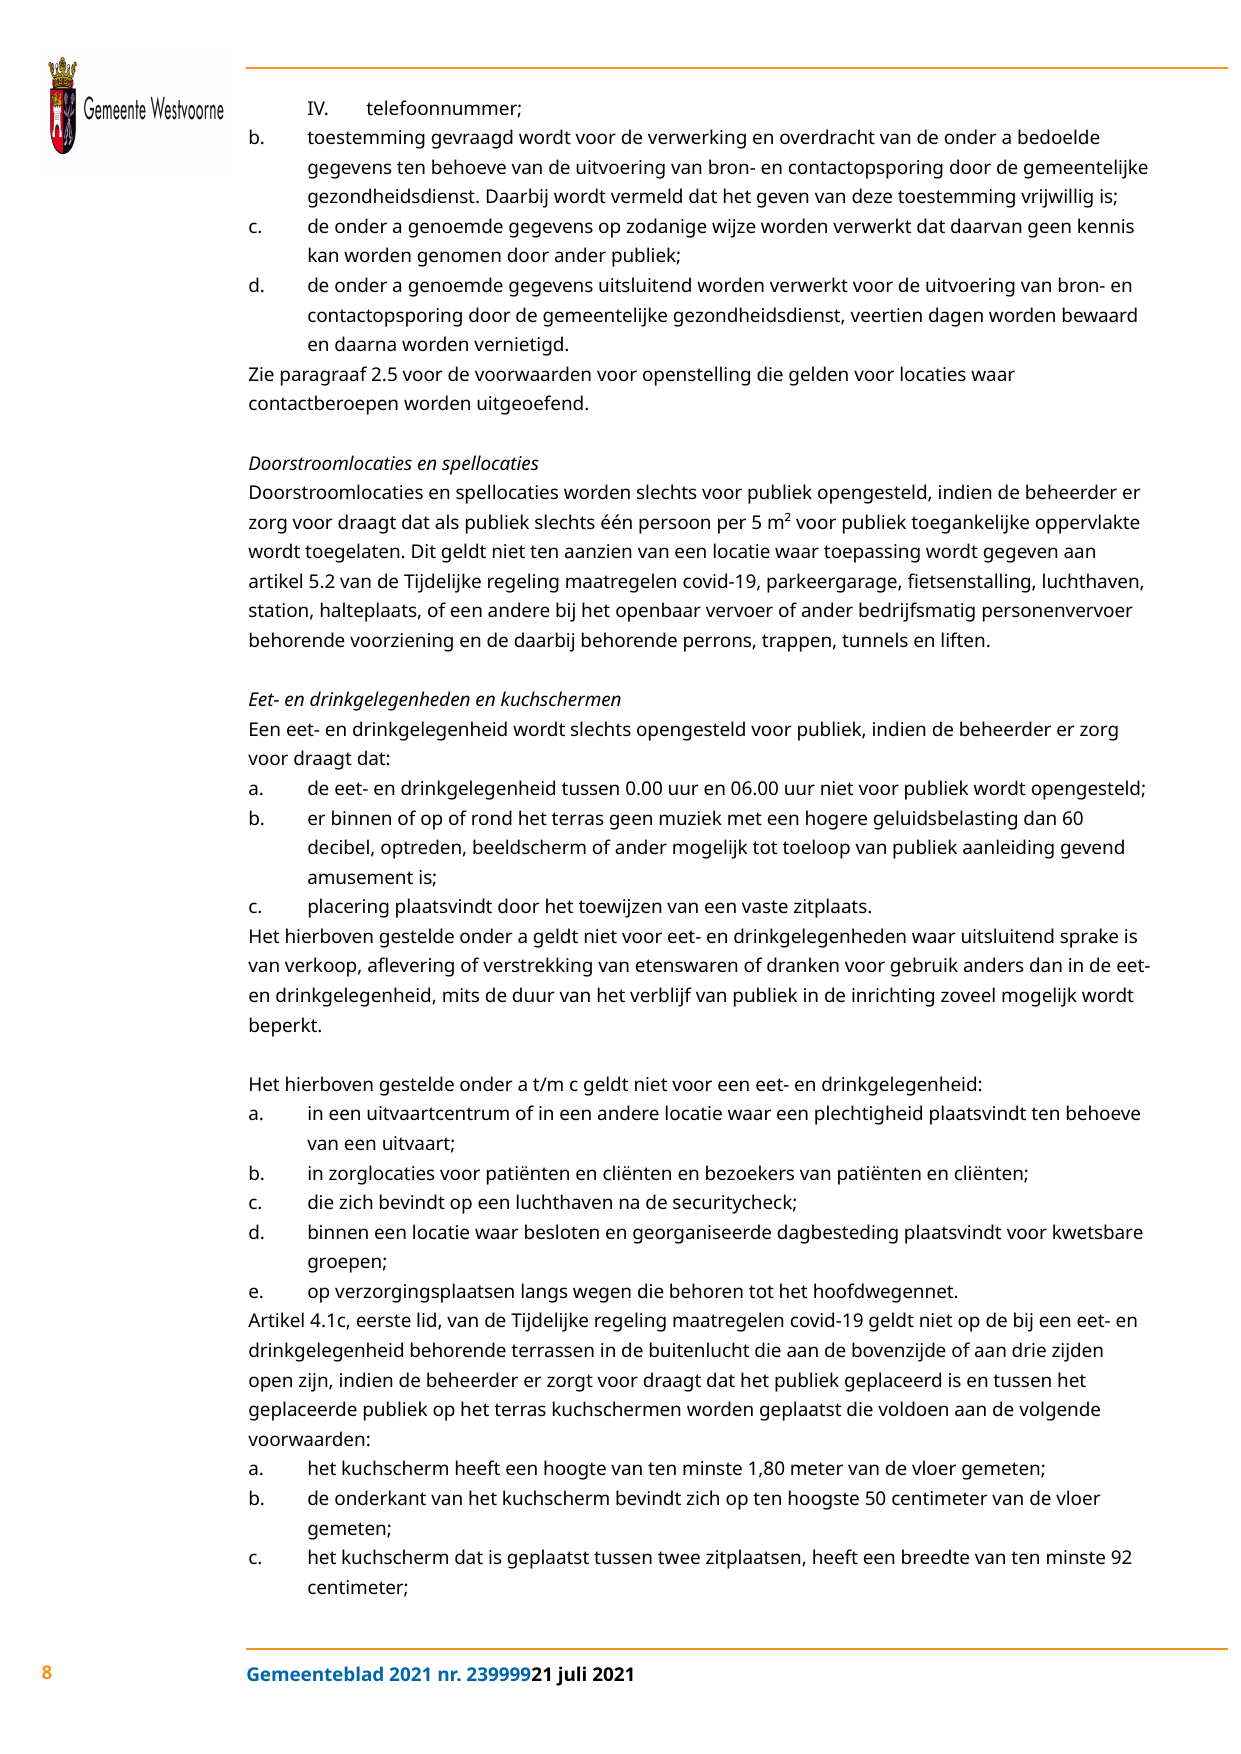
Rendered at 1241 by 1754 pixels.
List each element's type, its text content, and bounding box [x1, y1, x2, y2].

list binnen een locatie waar besloten en georganiseerde dagbesteding plaatsvindt voor kwetsbare groepen; [248, 1219, 1152, 1274]
list de onderkant van het kuchscherm bevindt zich op ten hoogste 50 centimeter van de vloer gemeten; [248, 1485, 1152, 1541]
list op verzorgingsplaatsen langs wegen die behoren tot het hoofdwegennet. [248, 1278, 1152, 1304]
list de onder a genoemde gegevens op zodanige wijze worden verwerkt dat daarvan geen kennis kan worden genomen door ander publiek; [248, 213, 1152, 268]
list het kuchscherm heeft een hoogte van ten minste 1,80 meter van de vloer gemeten; [248, 1456, 1152, 1481]
text Een eet- en drinkgelegenheid wordt slechts opengesteld voor publiek, indien de beheerder er zorg voor draagt dat: [248, 716, 1152, 771]
text Het hierboven gestelde onder a t/m c geldt niet voor een eet- en drinkgelegenheid: [248, 1071, 1152, 1097]
text Zie paragraaf 2.5 voor de voorwaarden voor openstelling die gelden voor locaties waar contactberoepen worden uitgeoefend. [248, 361, 1152, 416]
list telefoonnummer; [307, 95, 1152, 121]
text Doorstroomlocaties en spellocaties worden slechts voor publiek opengesteld, indien de beheerder er zorg voor draagt dat als publiek slechts één persoon per 5 m² voor publiek toegankelijke oppervlakte wordt toegelaten. Dit geldt niet ten aanzien van een locatie waar toepassing wordt gegeven aan artikel 5.2 van de Tijdelijke regeling maatregelen covid-19, parkeergarage, fietsenstalling, luchthaven, station, halteplaats, of een andere bij het openbaar vervoer of ander bedrijfsmatig personenvervoer behorende voorziening en de daarbij behorende perrons, trappen, tunnels en liften. [248, 479, 1152, 653]
list die zich bevindt op een luchthaven na de securitycheck; [248, 1189, 1152, 1215]
list placering plaatsvindt door het toewijzen van een vaste zitplaats. [248, 893, 1152, 919]
text Doorstroomlocaties en spellocaties [248, 450, 1152, 476]
list in zorglocaties voor patiënten en cliënten en bezoekers van patiënten en cliënten; [248, 1160, 1152, 1186]
list in een uitvaartcentrum of in een andere locatie waar een plechtigheid plaatsvindt ten behoeve van een uitvaart; [248, 1101, 1152, 1156]
list toestemming gevraagd wordt voor de verwerking en overdracht van de onder a bedoelde gegevens ten behoeve van de uitvoering van bron- en contactopsporing door de gemeentelijke gezondheidsdienst. Daarbij wordt vermeld dat het geven van deze toestemming vrijwillig is; [248, 124, 1152, 209]
text Het hierboven gestelde onder a geldt niet voor eet- en drinkgelegenheden waar uitsluitend sprake is van verkoop, aflevering of verstrekking van etenswaren of dranken voor gebruik anders dan in de eet- en drinkgelegenheid, mits de duur van het verblijf van publiek in de inrichting zoveel mogelijk wordt beperkt. [248, 923, 1152, 1038]
list het kuchscherm dat is geplaatst tussen twee zitplaatsen, heeft een breedte van ten minste 92 centimeter; [248, 1544, 1152, 1600]
list de onder a genoemde gegevens uitsluitend worden verwerkt voor de uitvoering van bron- en contactopsporing door de gemeentelijke gezondheidsdienst, veertien dagen worden bewaard en daarna worden vernietigd. [248, 272, 1152, 357]
text Artikel 4.1c, eerste lid, van de Tijdelijke regeling maatregelen covid-19 geldt niet op de bij een eet- en drinkgelegenheid behorende terrassen in de buitenlucht die aan de bovenzijde of aan drie zijden open zijn, indien de beheerder er zorgt voor draagt dat het publiek geplaceerd is en tussen het geplaceerde publiek op het terras kuchschermen worden geplaatst die voldoen aan de volgende voorwaarden: [248, 1308, 1152, 1452]
list de eet- en drinkgelegenheid tussen 0.00 uur en 06.00 uur niet voor publiek wordt opengesteld; [248, 775, 1152, 801]
list er binnen of op of rond het terras geen muziek met een hogere geluidsbelasting dan 60 decibel, optreden, beeldscherm of ander mogelijk tot toeloop van publiek aanleiding gevend amusement is; [248, 805, 1152, 890]
picture [41, 47, 231, 172]
text Eet- en drinkgelegenheden en kuchschermen [248, 686, 1152, 712]
